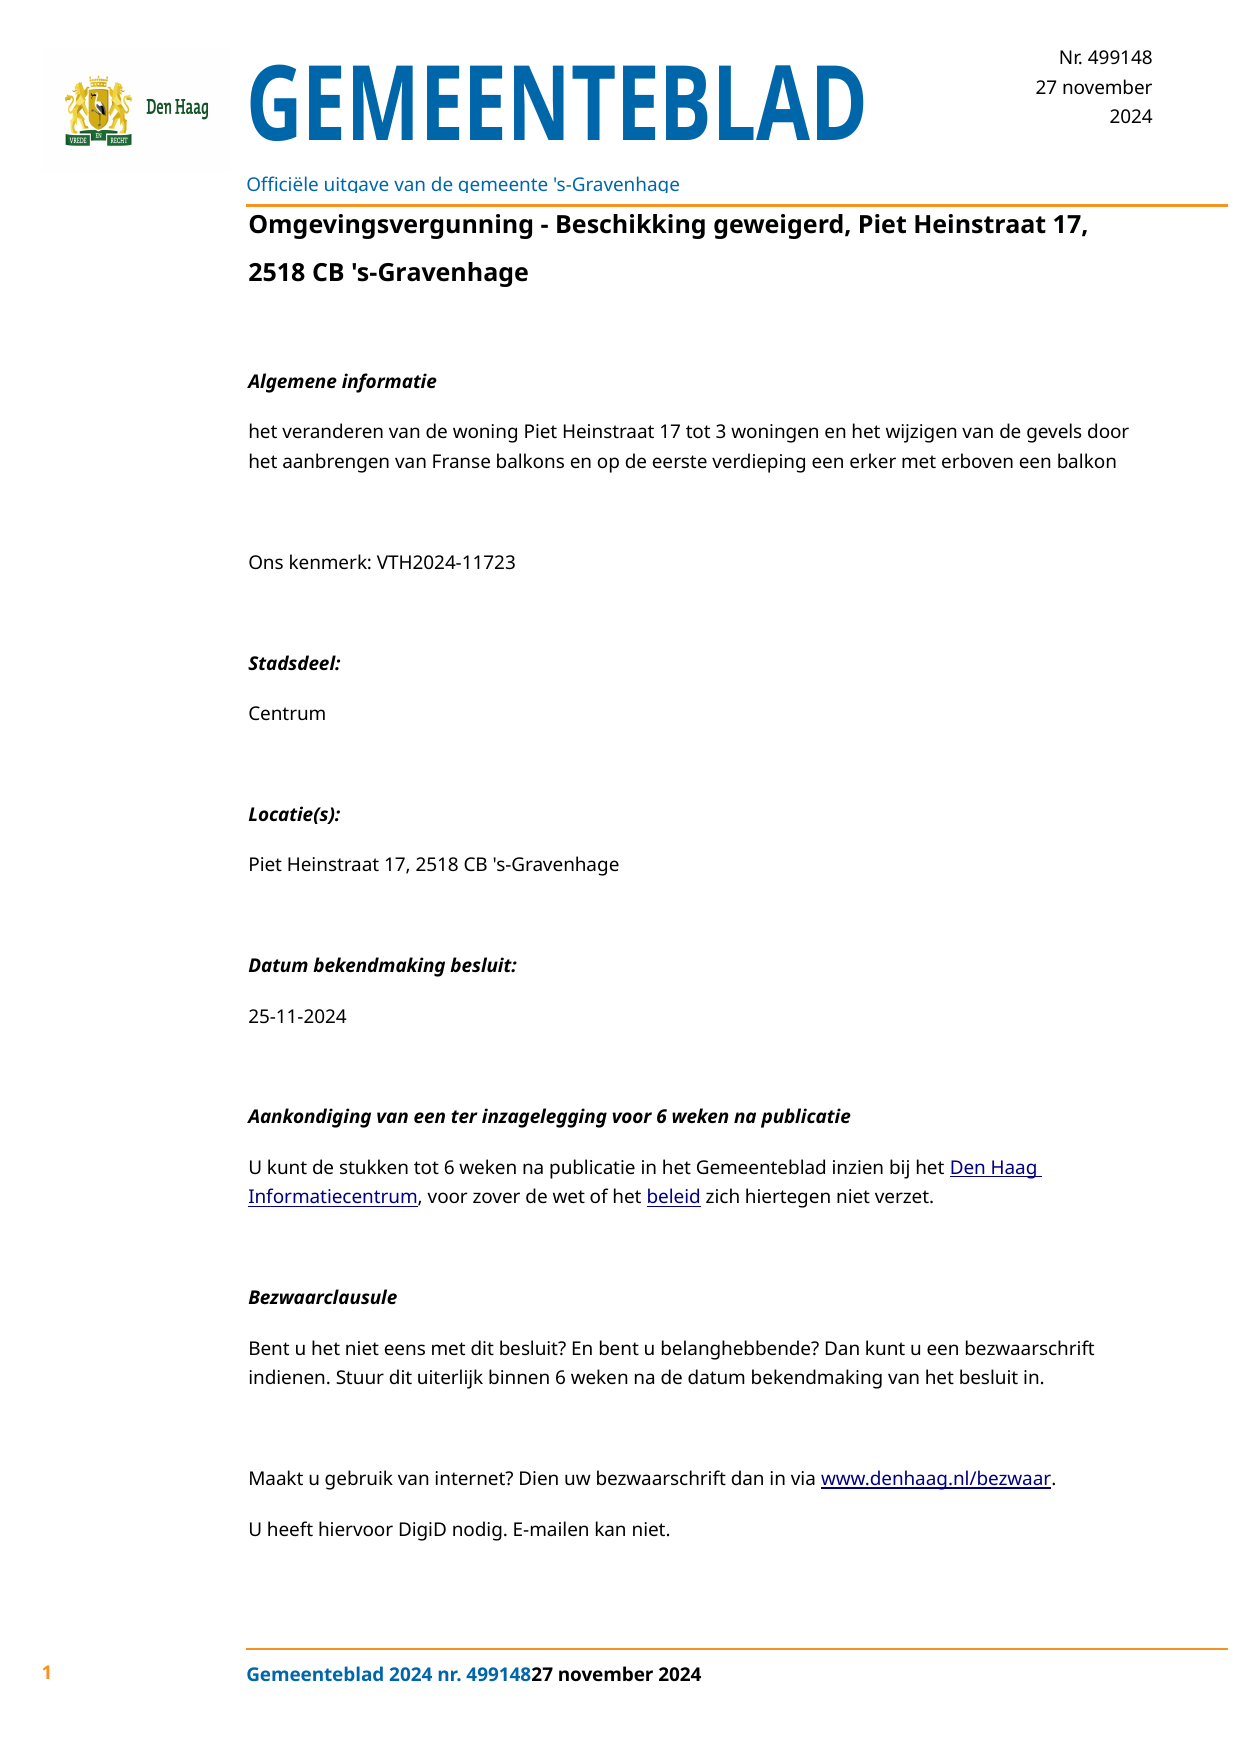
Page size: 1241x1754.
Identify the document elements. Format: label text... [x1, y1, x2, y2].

text U kunt de stukken tot 6 weken na publicatie in het Gemeenteblad inzien bij het Den Haag Informatiecentrum, voor zover de wet of het beleid zich hiertegen niet verzet. [248, 1154, 1152, 1209]
text het veranderen van de woning Piet Heinstraat 17 tot 3 woningen en het wijzigen van de gevels door het aanbrengen van Franse balkons en op de eerste verdieping een erker met erboven een balkon [248, 419, 1152, 474]
text Datum bekendmaking besluit: [248, 952, 1152, 978]
picture [41, 47, 231, 172]
text Maakt u gebruik van internet? Dien uw bezwaarschrift dan in via www.denhaag.nl/bezwaar. [248, 1465, 1152, 1491]
text Centrum [248, 700, 1152, 726]
text Bent u het niet eens met dit besluit? En bent u belanghebbende? Dan kunt u een bezwaarschrift indienen. Stuur dit uiterlijk binnen 6 weken na de datum bekendmaking van het besluit in. [248, 1335, 1152, 1390]
text Omgevingsvergunning - Beschikking geweigerd, Piet Heinstraat 17, 2518 CB 's-Gravenhage [248, 207, 1152, 288]
text Piet Heinstraat 17, 2518 CB 's-Gravenhage [248, 852, 1152, 877]
text Stadsdeel: [248, 650, 1152, 676]
text Ons kenmerk: VTH2024-11723 [248, 549, 1152, 575]
text U heeft hiervoor DigiD nodig. E-mailen kan niet. [248, 1516, 1152, 1542]
text Aankondiging van een ter inzagelegging voor 6 weken na publicatie [248, 1104, 1152, 1129]
text 25-11-2024 [248, 1003, 1152, 1029]
text Locatie(s): [248, 801, 1152, 827]
text Bezwaarclausule [248, 1284, 1152, 1310]
text Algemene informatie [248, 368, 1152, 394]
